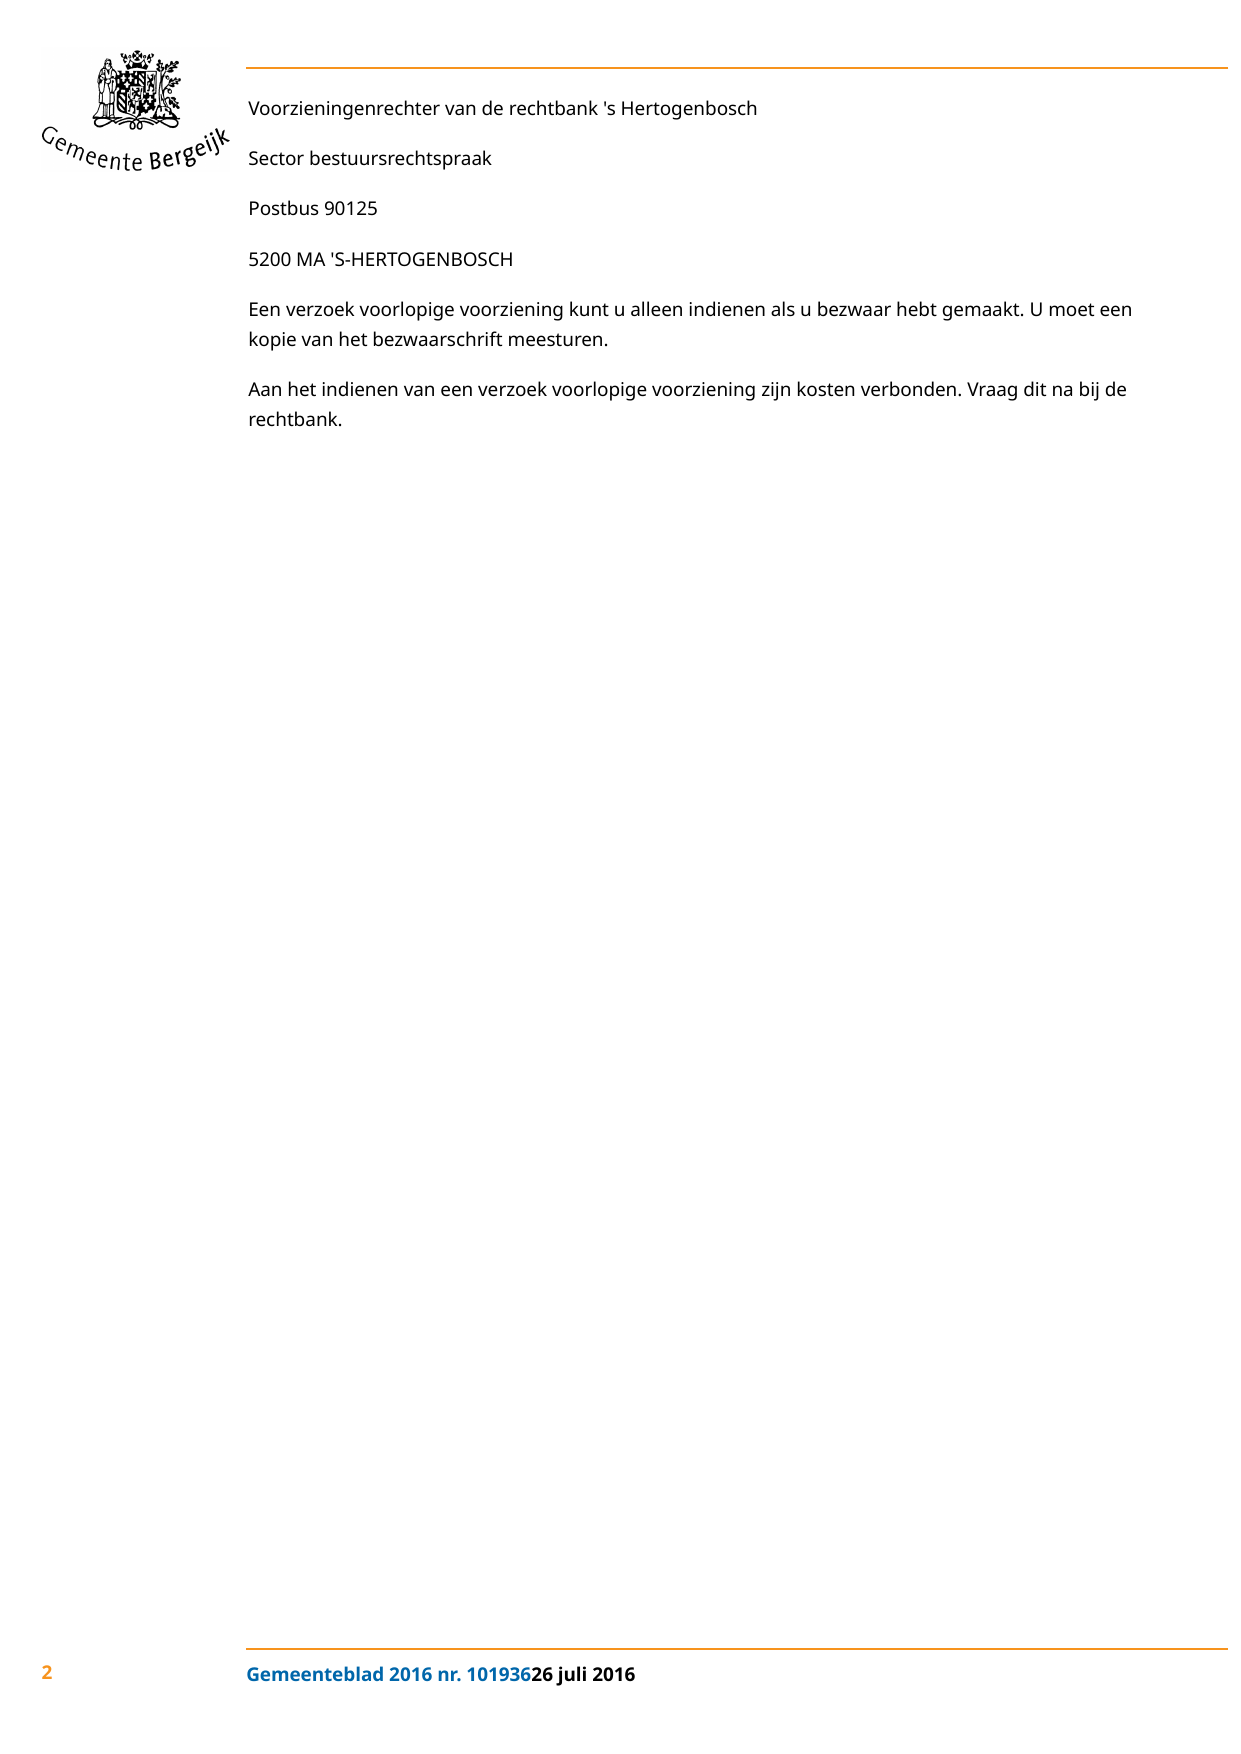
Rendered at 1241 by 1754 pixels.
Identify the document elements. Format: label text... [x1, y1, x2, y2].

text 5200 MA 'S-HERTOGENBOSCH [248, 246, 1152, 272]
text Een verzoek voorlopige voorziening kunt u alleen indienen als u bezwaar hebt gemaakt. U moet een kopie van het bezwaarschrift meesturen. [248, 296, 1152, 352]
text Postbus 90125 [248, 196, 1152, 221]
text Aan het indienen van een verzoek voorlopige voorziening zijn kosten verbonden. Vraag dit na bij de rechtbank. [248, 376, 1152, 432]
picture [41, 47, 231, 172]
text Sector bestuursrechtspraak [248, 145, 1152, 171]
text Voorzieningenrechter van de rechtbank 's Hertogenbosch [248, 95, 1152, 121]
